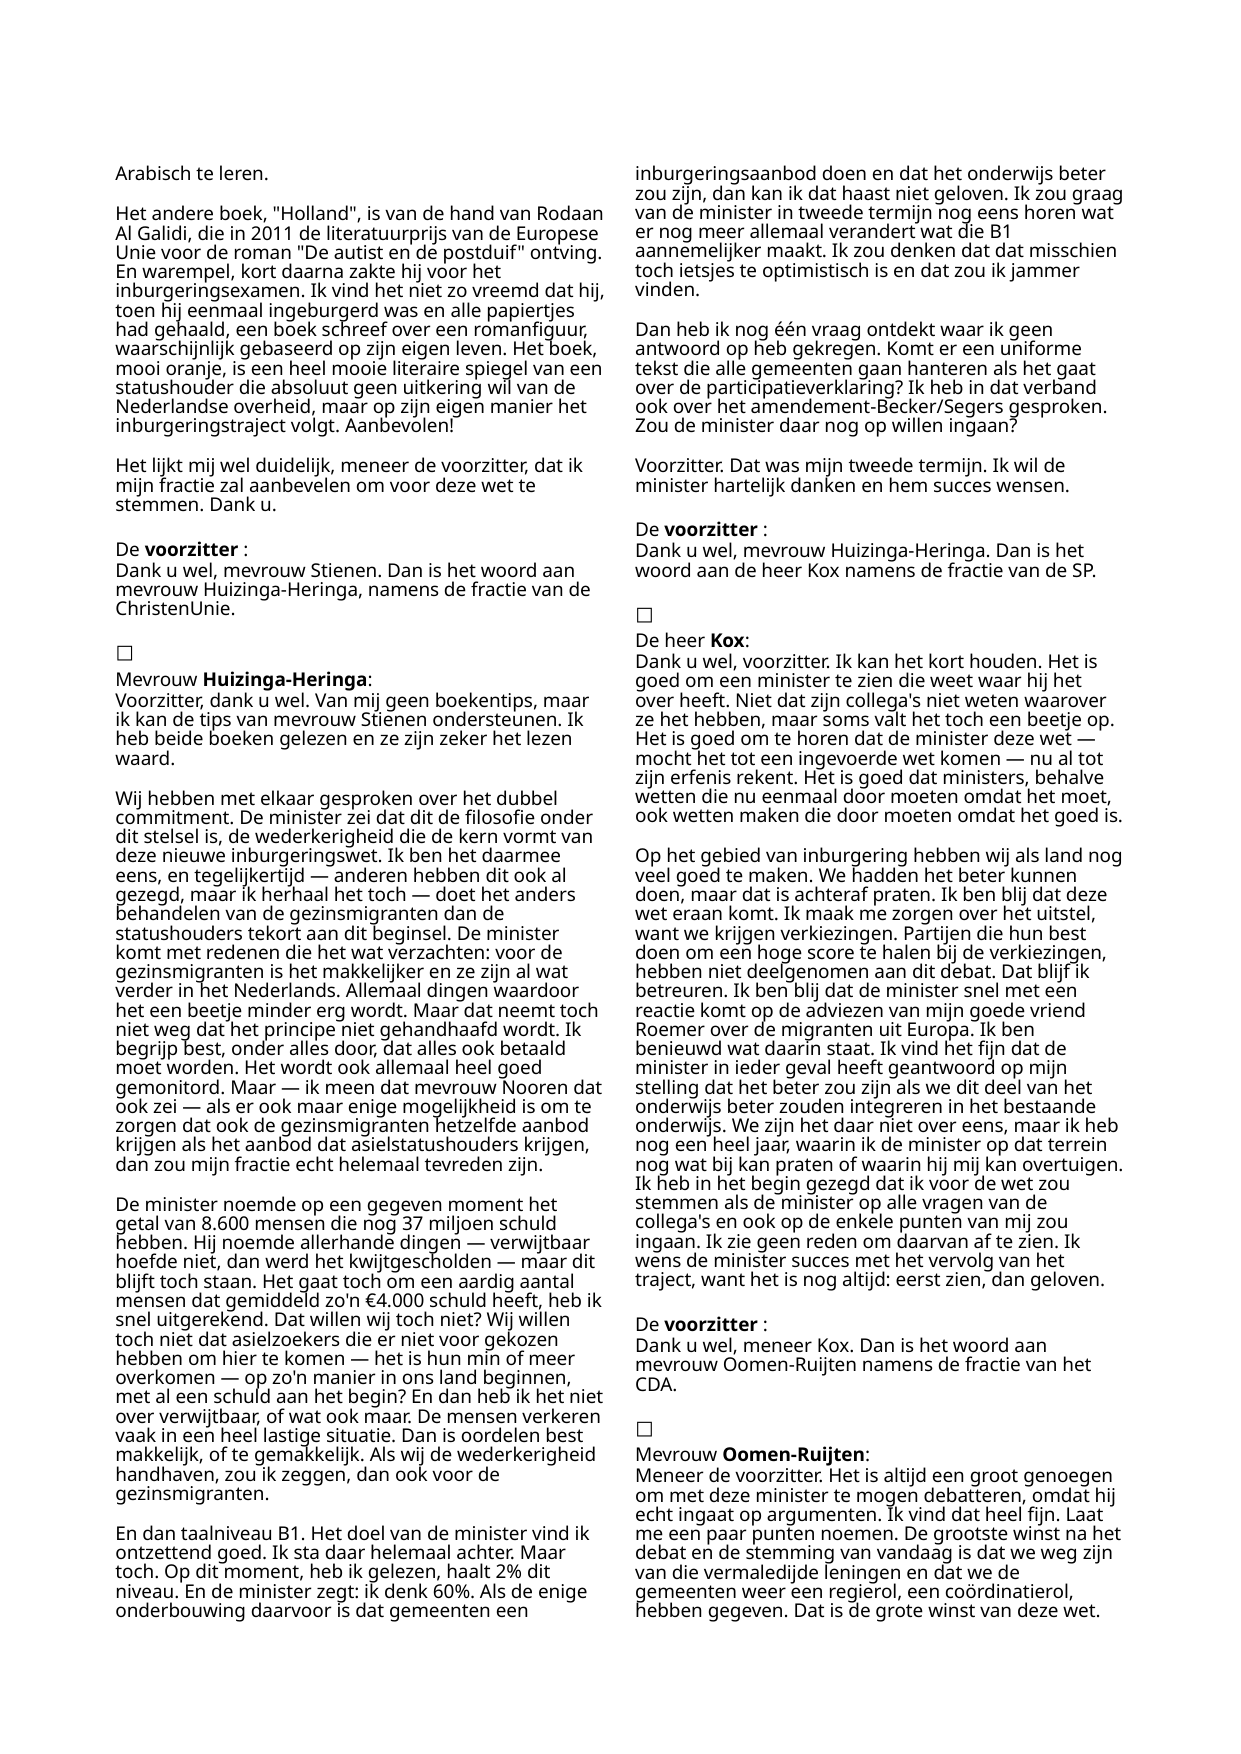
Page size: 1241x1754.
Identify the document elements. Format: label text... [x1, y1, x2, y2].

text Het lijkt mij wel duidelijk, meneer de voorzitter, dat ik mijn fractie zal aanbevelen om voor deze wet te stemmen. Dank u. [115, 457, 605, 515]
text En dan taalniveau B1. Het doel van de minister vind ik ontzettend goed. Ik sta daar helemaal achter. Maar toch. Op dit moment, heb ik gelezen, haalt 2% dit niveau. En de minister zegt: ik denk 60%. Als de enige onderbouwing daarvoor is dat gemeenten een [115, 1525, 605, 1621]
text Voorzitter, dank u wel. Van mij geen boekentips, maar ik kan de tips van mevrouw Stienen ondersteunen. Ik heb beide boeken gelezen en ze zijn zeker het lezen waard. [115, 692, 605, 769]
text Dank u wel, meneer Kox. Dan is het woord aan mevrouw Oomen-Ruijten namens de fractie van het CDA. [635, 1337, 1125, 1395]
text De heer Kox: [635, 627, 1125, 653]
text Arabisch te leren. [115, 165, 605, 184]
text Het andere boek, "Holland", is van de hand van Rodaan Al Galidi, die in 2011 de literatuurprijs van de Europese Unie voor de roman "De autist en de postduif" ontving. En warempel, kort daarna zakte hij voor het inburgeringsexamen. Ik vind het niet zo vreemd dat hij, toen hij eenmaal ingeburgerd was en alle papiertjes had gehaald, een boek schreef over een romanfiguur, waarschijnlijk gebaseerd op zijn eigen leven. Het boek, mooi oranje, is een heel mooie literaire spiegel van een statushouder die absoluut geen uitkering wil van de Nederlandse overheid, maar op zijn eigen manier het inburgeringstraject volgt. Aanbevolen! [115, 205, 605, 437]
text Voorzitter. Dat was mijn tweede termijn. Ik wil de minister hartelijk danken en hem succes wensen. [635, 457, 1125, 496]
text Wij hebben met elkaar gesproken over het dubbel commitment. De minister zei dat dit de filosofie onder dit stelsel is, de wederkerigheid die de kern vormt van deze nieuwe inburgeringswet. Ik ben het daarmee eens, en tegelijkertijd — anderen hebben dit ook al gezegd, maar ik herhaal het toch — doet het anders behandelen van de gezinsmigranten dan de statushouders tekort aan dit beginsel. De minister komt met redenen die het wat verzachten: voor de gezinsmigranten is het makkelijker en ze zijn al wat verder in het Nederlands. Allemaal dingen waardoor het een beetje minder erg wordt. Maar dat neemt toch niet weg dat het principe niet gehandhaafd wordt. Ik begrijp best, onder alles door, dat alles ook betaald moet worden. Het wordt ook allemaal heel goed gemonitord. Maar — ik meen dat mevrouw Nooren dat ook zei — als er ook maar enige mogelijkheid is om te zorgen dat ook de gezinsmigranten hetzelfde aanbod krijgen als het aanbod dat asielstatushouders krijgen, dan zou mijn fractie echt helemaal tevreden zijn. [115, 789, 605, 1175]
text Dank u wel, voorzitter. Ik kan het kort houden. Het is goed om een minister te zien die weet waar hij het over heeft. Niet dat zijn collega's niet weten waarover ze het hebben, maar soms valt het toch een beetje op. Het is goed om te horen dat de minister deze wet — mocht het tot een ingevoerde wet komen — nu al tot zijn erfenis rekent. Het is goed dat ministers, behalve wetten die nu eenmaal door moeten omdat het moet, ook wetten maken die door moeten omdat het goed is. [635, 653, 1125, 827]
text Op het gebied van inburgering hebben wij als land nog veel goed te maken. We hadden het beter kunnen doen, maar dat is achteraf praten. Ik ben blij dat deze wet eraan komt. Ik maak me zorgen over het uitstel, want we krijgen verkiezingen. Partijen die hun best doen om een hoge score te halen bij de verkiezingen, hebben niet deelgenomen aan dit debat. Dat blijf ik betreuren. Ik ben blij dat de minister snel met een reactie komt op de adviezen van mijn goede vriend Roemer over de migranten uit Europa. Ik ben benieuwd wat daarin staat. Ik vind het fijn dat de minister in ieder geval heeft geantwoord op mijn stelling dat het beter zou zijn als we dit deel van het onderwijs beter zouden integreren in het bestaande onderwijs. We zijn het daar niet over eens, maar ik heb nog een heel jaar, waarin ik de minister op dat terrein nog wat bij kan praten of waarin hij mij kan overtuigen. Ik heb in het begin gezegd dat ik voor de wet zou stemmen als de minister op alle vragen van de collega's en ook op de enkele punten van mij zou ingaan. Ik zie geen reden om daarvan af te zien. Ik wens de minister succes met het vervolg van het traject, want het is nog altijd: eerst zien, dan geloven. [635, 847, 1125, 1291]
text De voorzitter : [635, 517, 1125, 542]
text Dank u wel, mevrouw Stienen. Dan is het woord aan mevrouw Huizinga-Heringa, namens de fractie van de ChristenUnie. [115, 562, 605, 619]
text Mevrouw Oomen-Ruijten: [635, 1442, 1125, 1467]
text Meneer de voorzitter. Het is altijd een groot genoegen om met deze minister te mogen debatteren, omdat hij echt ingaat op argumenten. Ik vind dat heel fijn. Laat me een paar punten noemen. De grootste winst na het debat en de stemming van vandaag is dat we weg zijn van die vermaledijde leningen en dat we de gemeenten weer een regierol, een coördinatierol, hebben gegeven. Dat is de grote winst van deze wet. [635, 1467, 1125, 1621]
text Mevrouw Huizinga-Heringa: [115, 666, 605, 692]
text De voorzitter : [115, 536, 605, 562]
text De minister noemde op een gegeven moment het getal van 8.600 mensen die nog 37 miljoen schuld hebben. Hij noemde allerhande dingen — verwijtbaar hoefde niet, dan werd het kwijtgescholden — maar dit blijft toch staan. Het gaat toch om een aardig aantal mensen dat gemiddeld zo'n €4.000 schuld heeft, heb ik snel uitgerekend. Dat willen wij toch niet? Wij willen toch niet dat asielzoekers die er niet voor gekozen hebben om hier te komen — het is hun min of meer overkomen — op zo'n manier in ons land beginnen, met al een schuld aan het begin? En dan heb ik het niet over verwijtbaar, of wat ook maar. De mensen verkeren vaak in een heel lastige situatie. Dan is oordelen best makkelijk, of te gemakkelijk. Als wij de wederkerigheid handhaven, zou ik zeggen, dan ook voor de gezinsmigranten. [115, 1196, 605, 1504]
text inburgeringsaanbod doen en dat het onderwijs beter zou zijn, dan kan ik dat haast niet geloven. Ik zou graag van de minister in tweede termijn nog eens horen wat er nog meer allemaal verandert wat die B1 aannemelijker maakt. Ik zou denken dat dat misschien toch ietsjes te optimistisch is en dat zou ik jammer vinden. [635, 165, 1125, 300]
text Dan heb ik nog één vraag ontdekt waar ik geen antwoord op heb gekregen. Komt er een uniforme tekst die alle gemeenten gaan hanteren als het gaat over de participatieverklaring? Ik heb in dat verband ook over het amendement-Becker/Segers gesproken. Zou de minister daar nog op willen ingaan? [635, 321, 1125, 437]
text Dank u wel, mevrouw Huizinga-Heringa. Dan is het woord aan de heer Kox namens de fractie van de SP. [635, 542, 1125, 581]
text ⬜ [635, 602, 1125, 627]
text De voorzitter : [635, 1311, 1125, 1337]
text ⬜ [635, 1416, 1125, 1442]
text ⬜ [115, 640, 605, 666]
